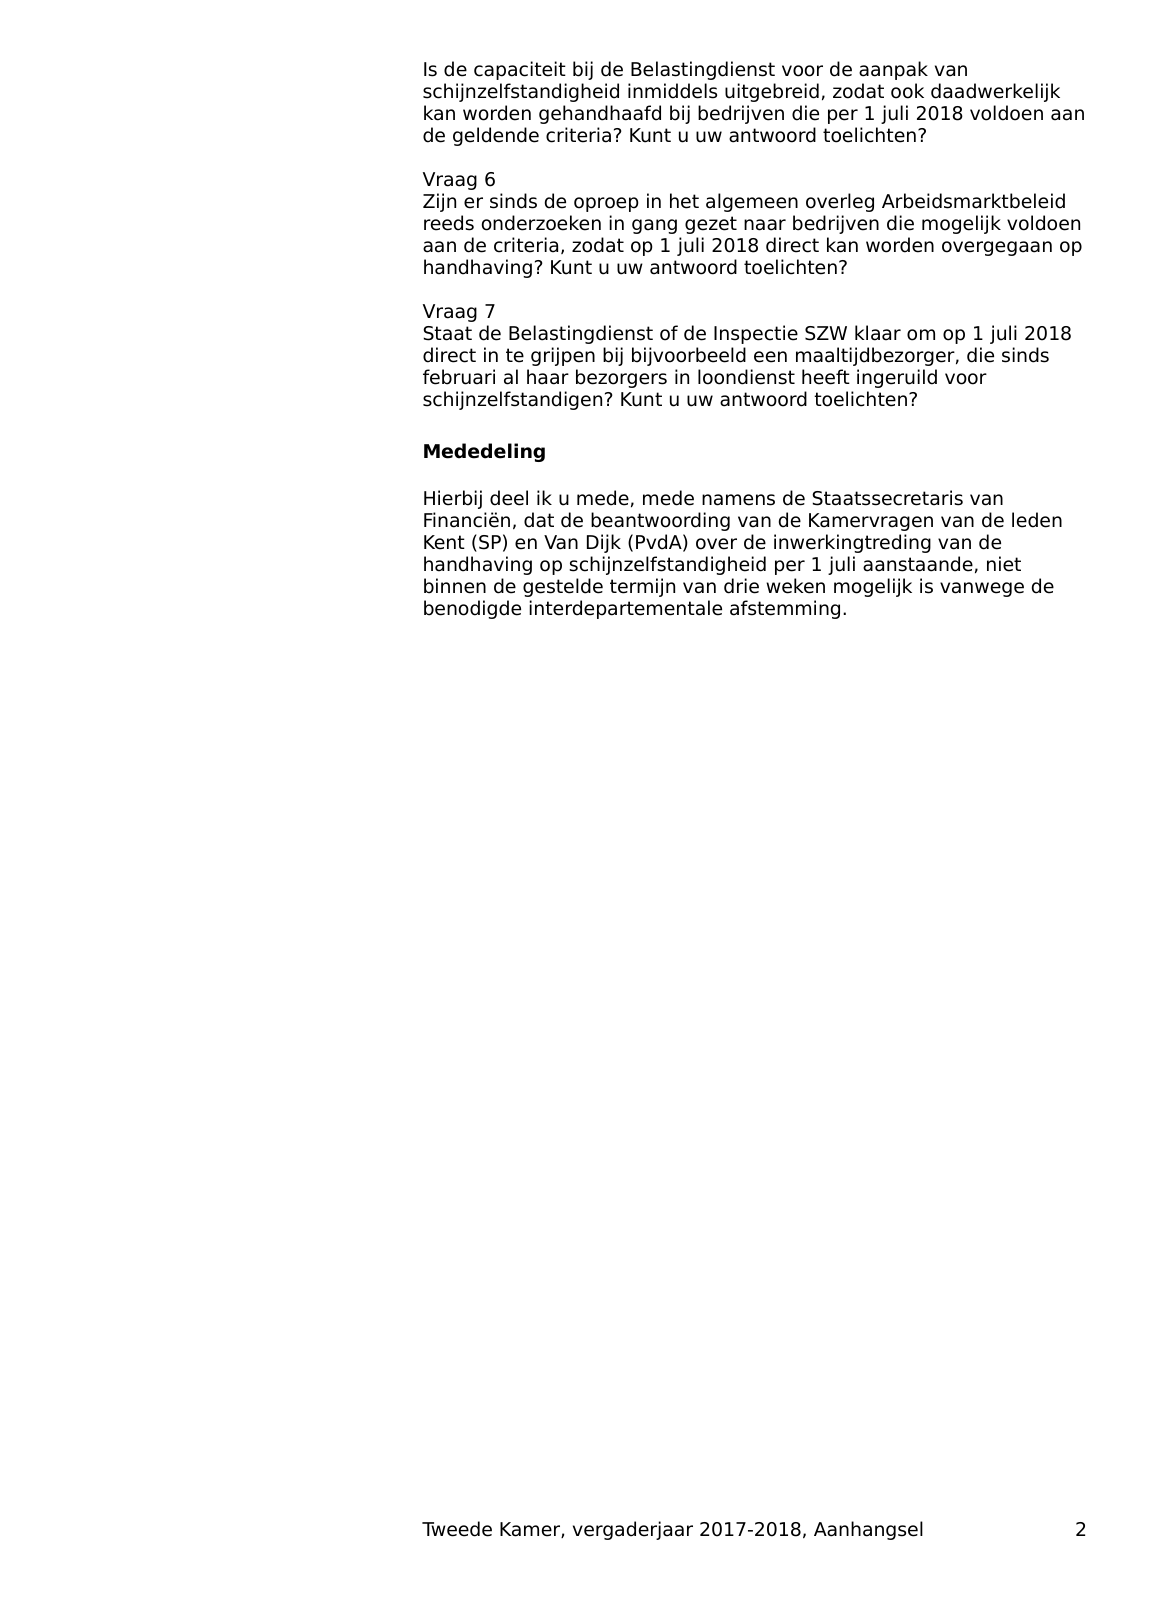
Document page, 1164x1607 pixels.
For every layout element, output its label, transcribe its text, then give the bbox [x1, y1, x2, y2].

text Is de capaciteit bij de Belastingdienst voor de aanpak van schijnzelfstandigheid inmiddels uitgebreid, zodat ook daadwerkelijk kan worden gehandhaafd bij bedrijven die per 1 juli 2018 voldoen aan de geldende criteria? Kunt u uw antwoord toelichten? [422, 59, 1087, 147]
text Zijn er sinds de oproep in het algemeen overleg Arbeidsmarktbeleid reeds onderzoeken in gang gezet naar bedrijven die mogelijk voldoen aan de criteria, zodat op 1 juli 2018 direct kan worden overgegaan op handhaving? Kunt u uw antwoord toelichten? [422, 191, 1087, 279]
text Hierbij deel ik u mede, mede namens de Staatssecretaris van Financiën, dat de beantwoording van de Kamervragen van de leden Kent (SP) en Van Dijk (PvdA) over de inwerkingtreding van de handhaving op schijnzelfstandigheid per 1 juli aanstaande, niet binnen de gestelde termijn van drie weken mogelijk is vanwege de benodigde interdepartementale afstemming. [422, 488, 1087, 620]
text Vraag 7 [422, 301, 1087, 323]
text Vraag 6 [422, 169, 1087, 191]
text Staat de Belastingdienst of de Inspectie SZW klaar om op 1 juli 2018 direct in te grijpen bij bijvoorbeeld een maaltijdbezorger, die sinds februari al haar bezorgers in loondienst heeft ingeruild voor schijnzelfstandigen? Kunt u uw antwoord toelichten? [422, 323, 1087, 411]
subtitle Mededeling [422, 441, 1087, 463]
